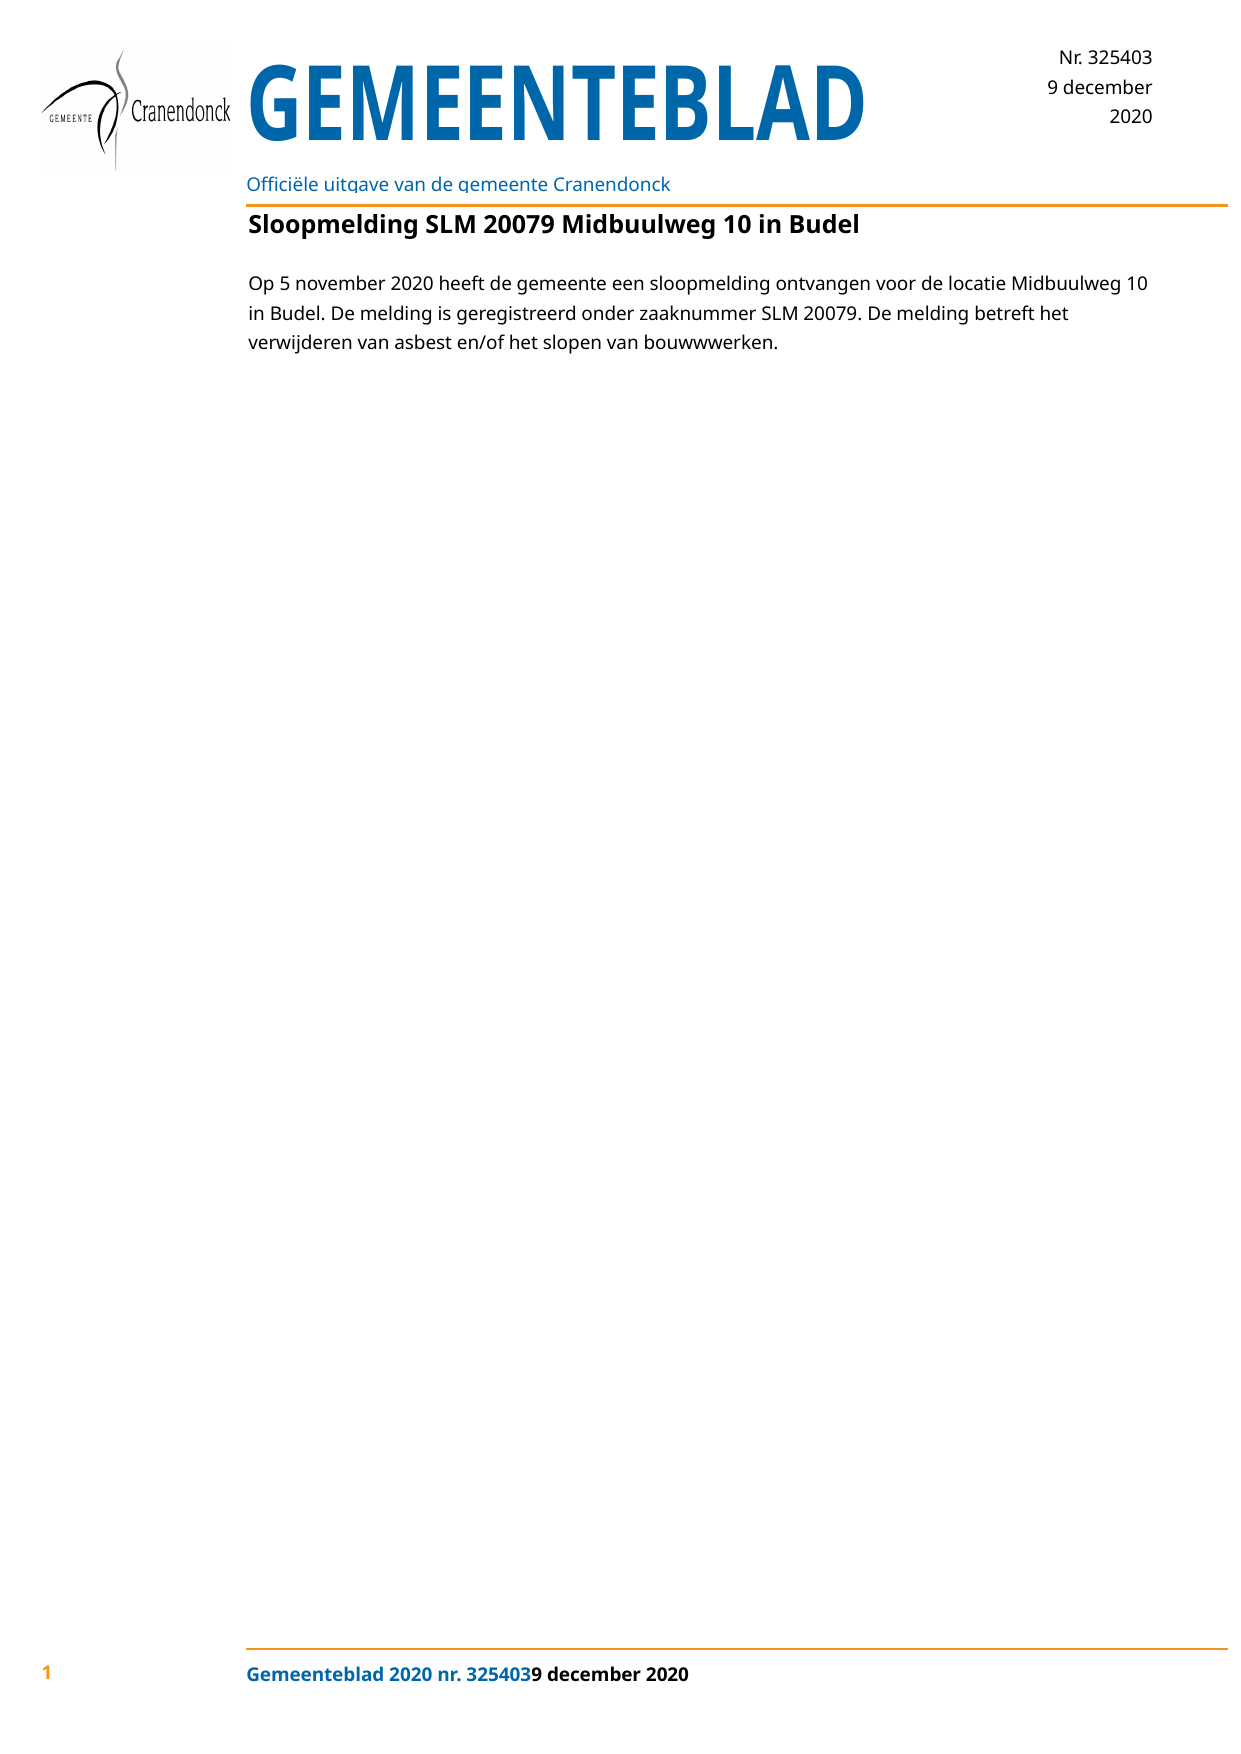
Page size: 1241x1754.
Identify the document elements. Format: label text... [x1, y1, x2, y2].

text Op 5 november 2020 heeft de gemeente een sloopmelding ontvangen voor de locatie Midbuulweg 10 in Budel. De melding is geregistreerd onder zaaknummer SLM 20079. De melding betreft het verwijderen van asbest en/of het slopen van bouwwwerken. [248, 270, 1152, 355]
text Sloopmelding SLM 20079 Midbuulweg 10 in Budel [248, 207, 1152, 241]
picture [41, 47, 231, 172]
